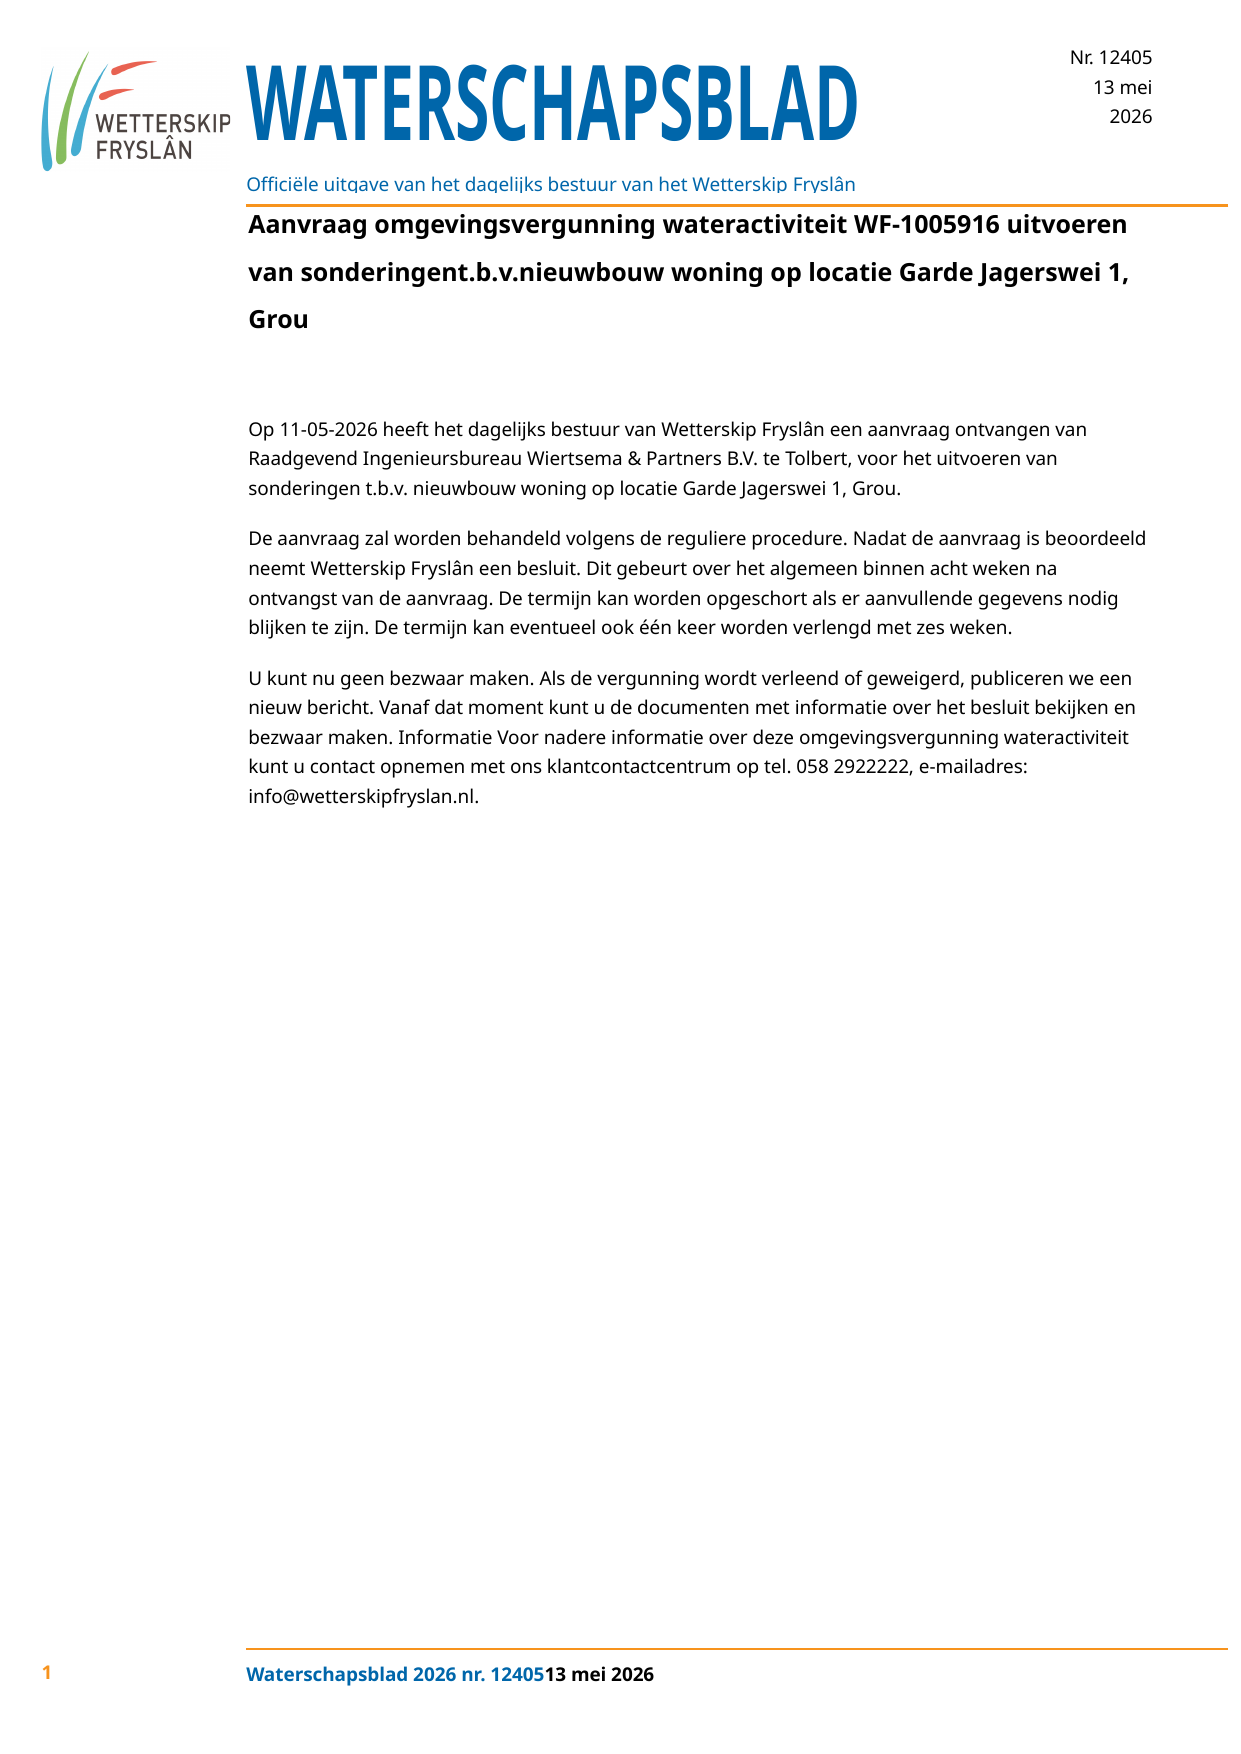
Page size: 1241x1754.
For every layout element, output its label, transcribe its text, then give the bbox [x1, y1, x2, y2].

text Op 11-05-2026 heeft het dagelijks bestuur van Wetterskip Fryslân een aanvraag ontvangen van Raadgevend Ingenieursbureau Wiertsema & Partners B.V. te Tolbert, voor het uitvoeren van sonderingen t.b.v. nieuwbouw woning op locatie Garde Jagerswei 1, Grou. [248, 416, 1152, 501]
text De aanvraag zal worden behandeld volgens de reguliere procedure. Nadat de aanvraag is beoordeeld neemt Wetterskip Fryslân een besluit. Dit gebeurt over het algemeen binnen acht weken na ontvangst van de aanvraag. De termijn kan worden opgeschort als er aanvullende gegevens nodig blijken te zijn. De termijn kan eventueel ook één keer worden verlengd met zes weken. [248, 526, 1152, 640]
text U kunt nu geen bezwaar maken. Als de vergunning wordt verleend of geweigerd, publiceren we een nieuw bericht. Vanaf dat moment kunt u de documenten met informatie over het besluit bekijken en bezwaar maken. Informatie Voor nadere informatie over deze omgevingsvergunning wateractiviteit kunt u contact opnemen met ons klantcontactcentrum op tel. 058 2922222, e-mailadres: info@wetterskipfryslan.nl. [248, 665, 1152, 809]
text Aanvraag omgevingsvergunning wateractiviteit WF-1005916 uitvoeren van sonderingent.b.v.nieuwbouw woning op locatie Garde Jagerswei 1, Grou [248, 207, 1152, 336]
picture [41, 47, 231, 172]
